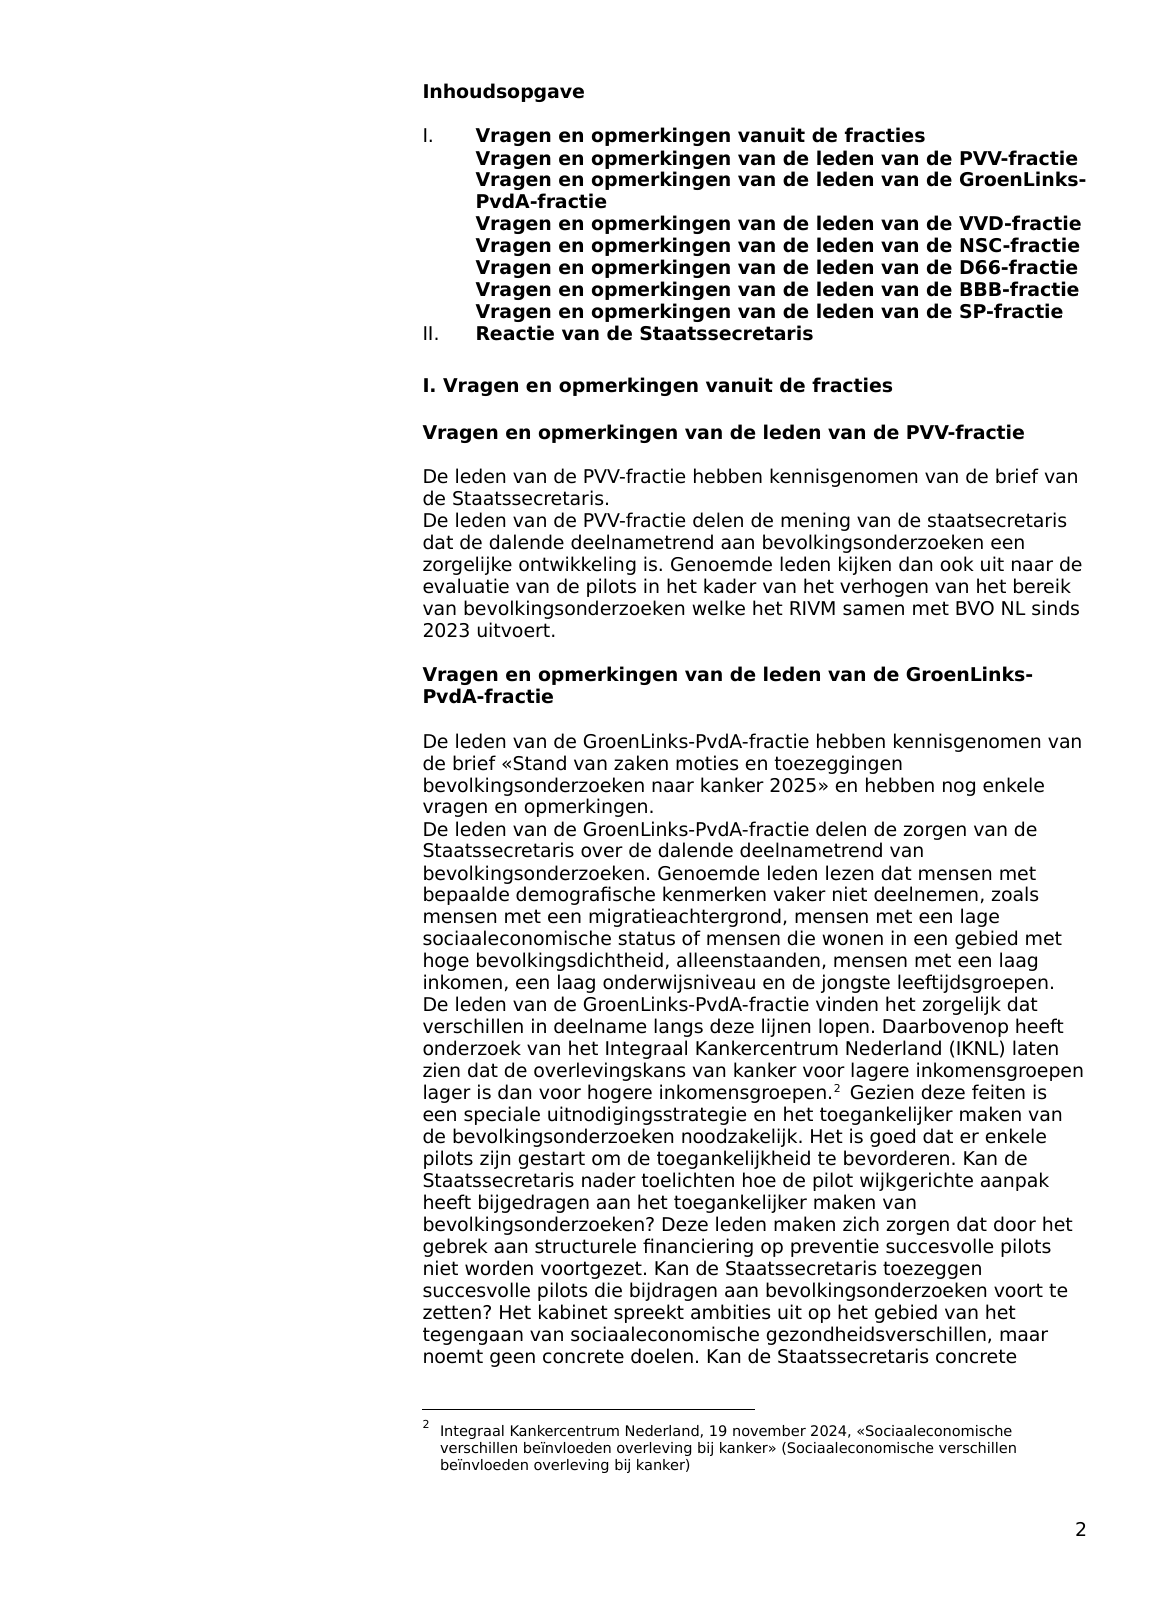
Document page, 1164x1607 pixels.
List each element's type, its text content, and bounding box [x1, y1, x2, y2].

text Vragen en opmerkingen van de leden van de NSC-fractie [475, 235, 1087, 257]
text Vragen en opmerkingen van de leden van de GroenLinks-PvdA-fractie [475, 169, 1087, 213]
text Vragen en opmerkingen van de leden van de BBB-fractie [475, 279, 1087, 301]
subtitle Vragen en opmerkingen van de leden van de PVV-fractie [422, 422, 1087, 444]
text II. Reactie van de Staatssecretaris [422, 323, 1087, 345]
text De leden van de GroenLinks-PvdA-fractie hebben kennisgenomen van de brief «Stand van zaken moties en toezeggingen bevolkingsonderzoeken naar kanker 2025» en hebben nog enkele vragen en opmerkingen. [422, 731, 1087, 818]
text I. Vragen en opmerkingen vanuit de fracties [422, 125, 1087, 147]
text Vragen en opmerkingen van de leden van de PVV-fractie [475, 147, 1087, 169]
subtitle Vragen en opmerkingen van de leden van de GroenLinks-PvdA-fractie [422, 664, 1087, 708]
subtitle I. Vragen en opmerkingen vanuit de fracties [422, 375, 1087, 397]
text De leden van de GroenLinks-PvdA-fractie delen de zorgen van de Staatssecretaris over de dalende deelnametrend van bevolkingsonderzoeken. Genoemde leden lezen dat mensen met bepaalde demografische kenmerken vaker niet deelnemen, zoals mensen met een migratieachtergrond, mensen met een lage sociaaleconomische status of mensen die wonen in een gebied met hoge bevolkingsdichtheid, alleenstaanden, mensen met een laag inkomen, een laag onderwijsniveau en de jongste leeftijdsgroepen. De leden van de GroenLinks-PvdA-fractie vinden het zorgelijk dat verschillen in deelname langs deze lijnen lopen. Daarbovenop heeft onderzoek van het Integraal Kankercentrum Nederland (IKNL) laten zien dat de overlevingskans van kanker voor lagere inkomensgroepen lager is dan voor hogere inkomensgroepen. Gezien deze feiten is een speciale uitnodigingsstrategie en het toegankelijker maken van de bevolkingsonderzoeken noodzakelijk. Het is goed dat er enkele pilots zijn gestart om de toegankelijkheid te bevorderen. Kan de Staatssecretaris nader toelichten hoe de pilot wijkgerichte aanpak heeft bijgedragen aan het toegankelijker maken van bevolkingsonderzoeken? Deze leden maken zich zorgen dat door het gebrek aan structurele financiering op preventie succesvolle pilots niet worden voortgezet. Kan de Staatssecretaris toezeggen succesvolle pilots die bijdragen aan bevolkingsonderzoeken voort te zetten? Het kabinet spreekt ambities uit op het gebied van het tegengaan van sociaaleconomische gezondheidsverschillen, maar noemt geen concrete doelen. Kan de Staatssecretaris concrete [422, 818, 1087, 1368]
text Vragen en opmerkingen van de leden van de SP-fractie [475, 301, 1087, 323]
text Integraal Kankercentrum Nederland, 19 november 2024, «Sociaaleconomische verschillen beïnvloeden overleving bij kanker» (Sociaaleconomische verschillen beïnvloeden overleving bij kanker) [422, 1418, 1087, 1474]
text Vragen en opmerkingen van de leden van de VVD-fractie [475, 213, 1087, 235]
subtitle Inhoudsopgave [422, 81, 1087, 103]
text De leden van de PVV-fractie hebben kennisgenomen van de brief van de Staatssecretaris. [422, 466, 1087, 510]
text De leden van de PVV-fractie delen de mening van de staatsecretaris dat de dalende deelnametrend aan bevolkingsonderzoeken een zorgelijke ontwikkeling is. Genoemde leden kijken dan ook uit naar de evaluatie van de pilots in het kader van het verhogen van het bereik van bevolkingsonderzoeken welke het RIVM samen met BVO NL sinds 2023 uitvoert. [422, 510, 1087, 642]
text Vragen en opmerkingen van de leden van de D66-fractie [475, 257, 1087, 279]
